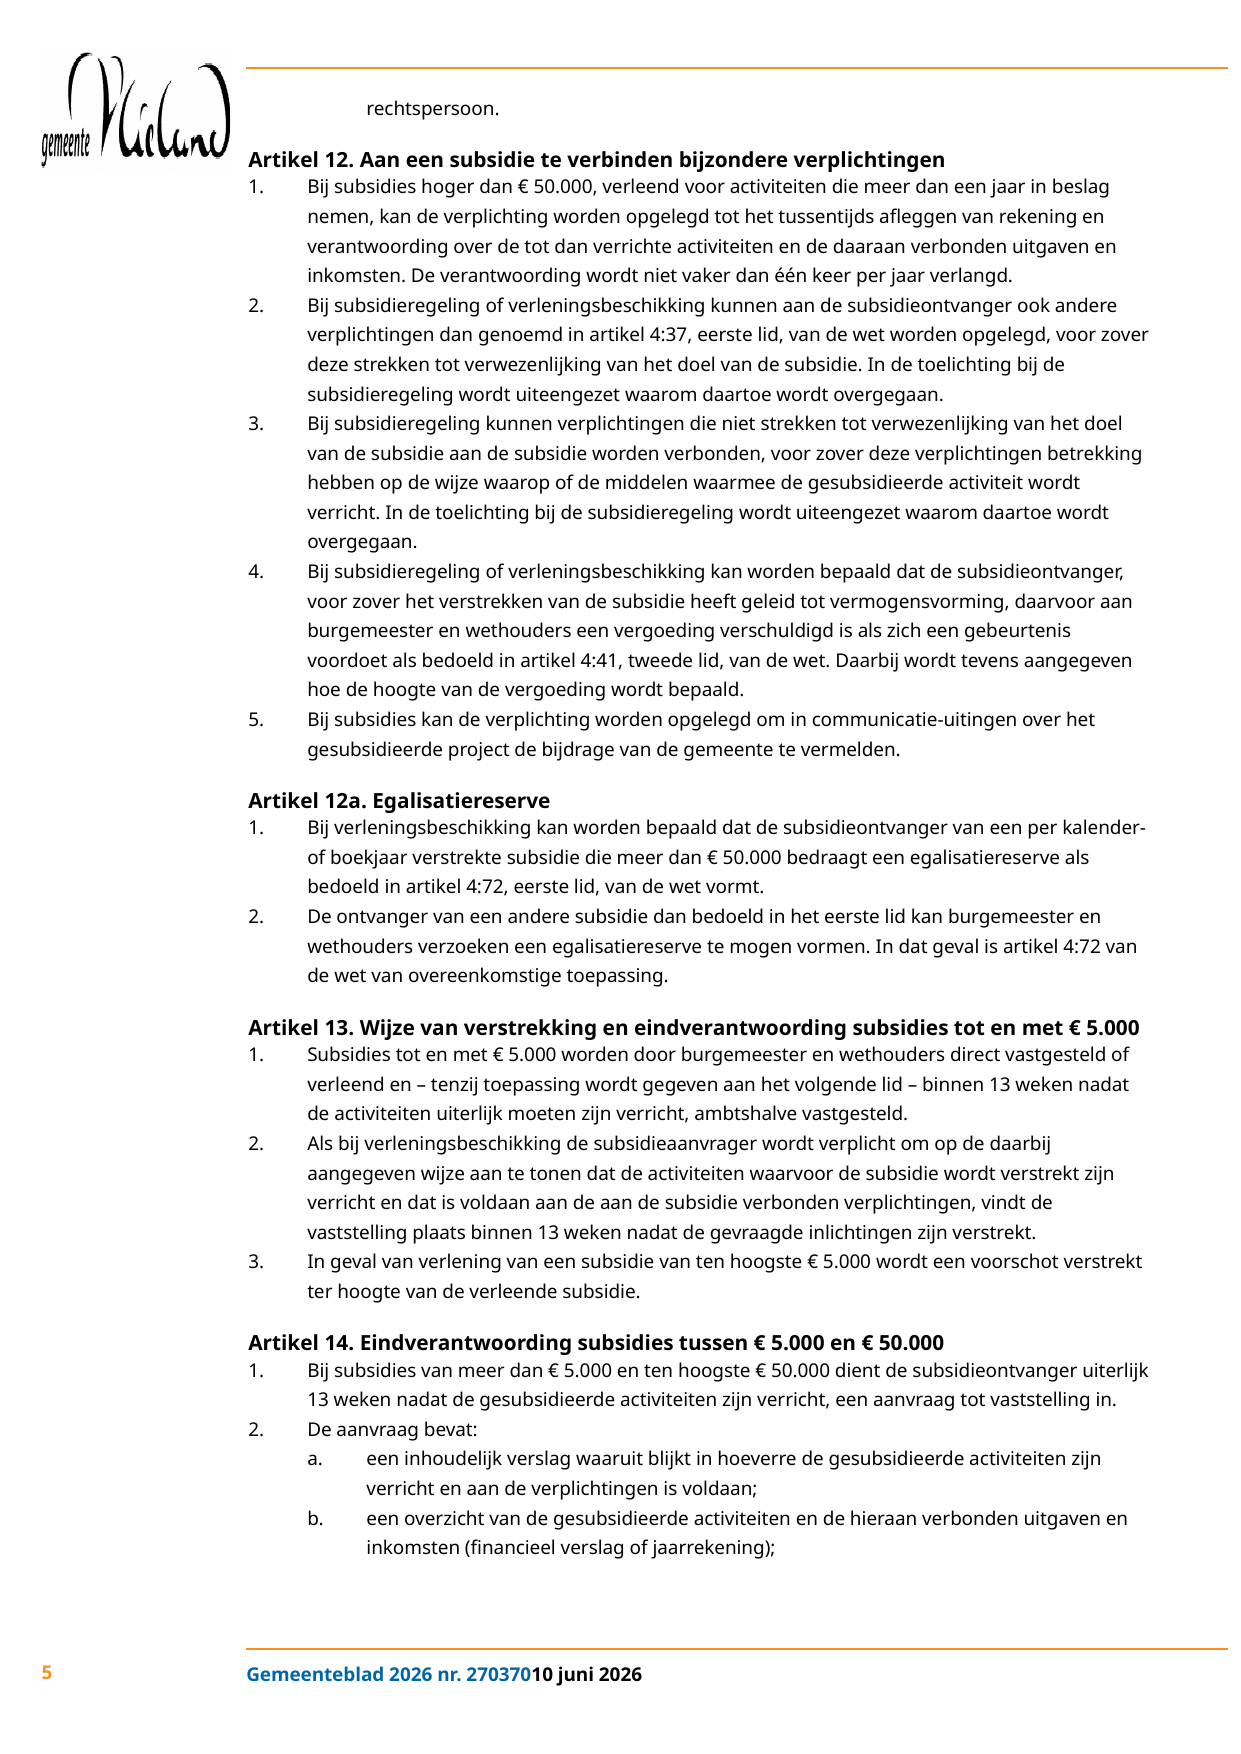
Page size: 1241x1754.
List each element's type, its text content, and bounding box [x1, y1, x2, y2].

list Als bij verleningsbeschikking de subsidieaanvrager wordt verplicht om op de daarbij aangegeven wijze aan te tonen dat de activiteiten waarvoor de subsidie wordt verstrekt zijn verricht en dat is voldaan aan de aan de subsidie verbonden verplichtingen, vindt de vaststelling plaats binnen 13 weken nadat de gevraagde inlichtingen zijn verstrekt. [248, 1130, 1152, 1244]
list De ontvanger van een andere subsidie dan bedoeld in het eerste lid kan burgemeester en wethouders verzoeken een egalisatiereserve te mogen vormen. In dat geval is artikel 4:72 van de wet van overeenkomstige toepassing. [248, 903, 1152, 988]
list Bij subsidies hoger dan € 50.000, verleend voor activiteiten die meer dan een jaar in beslag nemen, kan de verplichting worden opgelegd tot het tussentijds afleggen van rekening en verantwoording over de tot dan verrichte activiteiten en de daaraan verbonden uitgaven en inkomsten. De verantwoording wordt niet vaker dan één keer per jaar verlangd. [248, 174, 1152, 288]
picture [41, 47, 231, 172]
list Subsidies tot en met € 5.000 worden door burgemeester en wethouders direct vastgesteld of verleend en – tenzij toepassing wordt gegeven aan het volgende lid – binnen 13 weken nadat de activiteiten uiterlijk moeten zijn verricht, ambtshalve vastgesteld. [248, 1041, 1152, 1126]
list Bij subsidieregeling kunnen verplichtingen die niet strekken tot verwezenlijking van het doel van de subsidie aan de subsidie worden verbonden, voor zover deze verplichtingen betrekking hebben op de wijze waarop of de middelen waarmee de gesubsidieerde activiteit wordt verricht. In de toelichting bij de subsidieregeling wordt uiteengezet waarom daartoe wordt overgegaan. [248, 410, 1152, 554]
list Bij subsidieregeling of verleningsbeschikking kunnen aan de subsidieontvanger ook andere verplichtingen dan genoemd in artikel 4:37, eerste lid, van de wet worden opgelegd, voor zover deze strekken tot verwezenlijking van het doel van de subsidie. In de toelichting bij de subsidieregeling wordt uiteengezet waarom daartoe wordt overgegaan. [248, 292, 1152, 406]
text Artikel 13. Wijze van verstrekking en eindverantwoording subsidies tot en met € 5.000 [248, 1013, 1152, 1041]
list Bij verleningsbeschikking kan worden bepaald dat de subsidieontvanger van een per kalender- of boekjaar verstrekte subsidie die meer dan € 50.000 bedraagt een egalisatiereserve als bedoeld in artikel 4:72, eerste lid, van de wet vormt. [248, 814, 1152, 899]
list een overzicht van de gesubsidieerde activiteiten en de hieraan verbonden uitgaven en inkomsten (financieel verslag of jaarrekening); [307, 1505, 1152, 1560]
list een inhoudelijk verslag waaruit blijkt in hoeverre de gesubsidieerde activiteiten zijn verricht en aan de verplichtingen is voldaan; [307, 1446, 1152, 1501]
text Artikel 14. Eindverantwoording subsidies tussen € 5.000 en € 50.000 [248, 1328, 1152, 1357]
text Artikel 12a. Egalisatiereserve [248, 786, 1152, 814]
list In geval van verlening van een subsidie van ten hoogste € 5.000 wordt een voorschot verstrekt ter hoogte van de verleende subsidie. [248, 1248, 1152, 1304]
list De aanvraag bevat: [248, 1416, 1152, 1442]
list Bij subsidies kan de verplichting worden opgelegd om in communicatie-uitingen over het gesubsidieerde project de bijdrage van de gemeente te vermelden. [248, 706, 1152, 761]
list rechtspersoon. [307, 95, 1152, 121]
list Bij subsidies van meer dan € 5.000 en ten hoogste € 50.000 dient de subsidieontvanger uiterlijk 13 weken nadat de gesubsidieerde activiteiten zijn verricht, een aanvraag tot vaststelling in. [248, 1357, 1152, 1412]
text Artikel 12. Aan een subsidie te verbinden bijzondere verplichtingen [248, 145, 1152, 174]
list Bij subsidieregeling of verleningsbeschikking kan worden bepaald dat de subsidieontvanger, voor zover het verstrekken van de subsidie heeft geleid tot vermogensvorming, daarvoor aan burgemeester en wethouders een vergoeding verschuldigd is als zich een gebeurtenis voordoet als bedoeld in artikel 4:41, tweede lid, van de wet. Daarbij wordt tevens aangegeven hoe de hoogte van de vergoeding wordt bepaald. [248, 558, 1152, 702]
